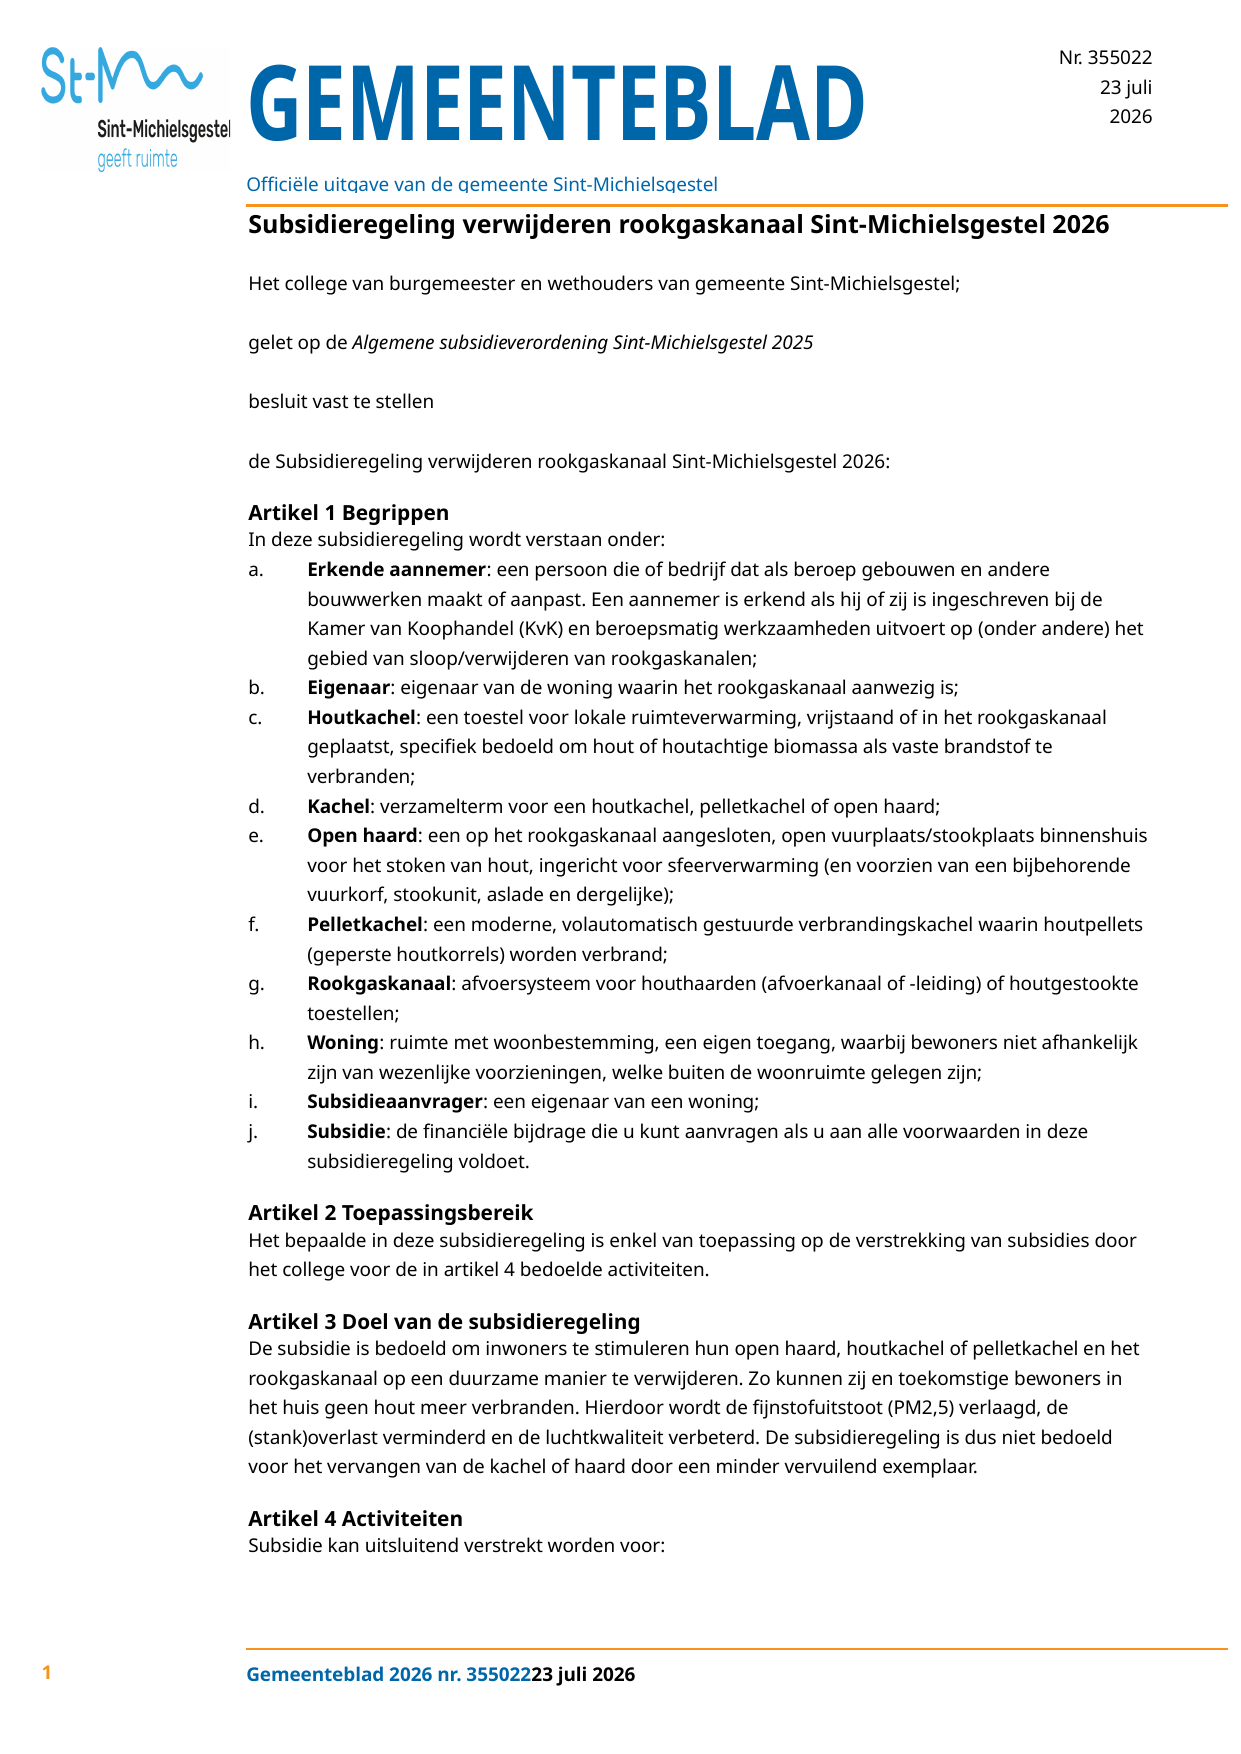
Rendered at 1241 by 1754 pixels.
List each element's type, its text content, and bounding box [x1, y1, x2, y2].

text Artikel 3 Doel van de subsidieregeling [248, 1307, 1152, 1335]
text Het bepaalde in deze subsidieregeling is enkel van toepassing op de verstrekking van subsidies door het college voor de in artikel 4 bedoelde activiteiten. [248, 1227, 1152, 1282]
text Subsidieregeling verwijderen rookgaskanaal Sint-Michielsgestel 2026 [248, 207, 1152, 241]
list Eigenaar: eigenaar van de woning waarin het rookgaskanaal aanwezig is; [248, 674, 1152, 700]
list Erkende aannemer: een persoon die of bedrijf dat als beroep gebouwen en andere bouwwerken maakt of aanpast. Een aannemer is erkend als hij of zij is ingeschreven bij de Kamer van Koophandel (KvK) en beroepsmatig werkzaamheden uitvoert op (onder andere) het gebied van sloop/verwijderen van rookgaskanalen; [248, 556, 1152, 671]
picture [41, 47, 231, 172]
text de Subsidieregeling verwijderen rookgaskanaal Sint-Michielsgestel 2026: [248, 448, 1152, 473]
text besluit vast te stellen [248, 389, 1152, 414]
text Subsidie kan uitsluitend verstrekt worden voor: [248, 1532, 1152, 1558]
text Artikel 4 Activiteiten [248, 1504, 1152, 1532]
text De subsidie is bedoeld om inwoners te stimuleren hun open haard, houtkachel of pelletkachel en het rookgaskanaal op een duurzame manier te verwijderen. Zo kunnen zij en toekomstige bewoners in het huis geen hout meer verbranden. Hierdoor wordt de fijnstofuitstoot (PM2,5) verlaagd, de (stank)overlast verminderd en de luchtkwaliteit verbeterd. De subsidieregeling is dus niet bedoeld voor het vervangen van de kachel of haard door een minder vervuilend exemplaar. [248, 1335, 1152, 1479]
text Artikel 1 Begrippen [248, 498, 1152, 527]
list Kachel: verzamelterm voor een houtkachel, pelletkachel of open haard; [248, 793, 1152, 819]
list Subsidie: de financiële bijdrage die u kunt aanvragen als u aan alle voorwaarden in deze subsidieregeling voldoet. [248, 1118, 1152, 1174]
list Houtkachel: een toestel voor lokale ruimteverwarming, vrijstaand of in het rookgaskanaal geplaatst, specifiek bedoeld om hout of houtachtige biomassa als vaste brandstof te verbranden; [248, 704, 1152, 789]
list Rookgaskanaal: afvoersysteem voor houthaarden (afvoerkanaal of -leiding) of houtgestookte toestellen; [248, 970, 1152, 1026]
list Open haard: een op het rookgaskanaal aangesloten, open vuurplaats/stookplaats binnenshuis voor het stoken van hout, ingericht voor sfeerverwarming (en voorzien van een bijbehorende vuurkorf, stookunit, aslade en dergelijke); [248, 822, 1152, 907]
text gelet op de Algemene subsidieverordening Sint-Michielsgestel 2025 [248, 329, 1152, 355]
list Pelletkachel: een moderne, volautomatisch gestuurde verbrandingskachel waarin houtpellets (geperste houtkorrels) worden verbrand; [248, 911, 1152, 967]
text Het college van burgemeester en wethouders van gemeente Sint-Michielsgestel; [248, 270, 1152, 296]
text In deze subsidieregeling wordt verstaan onder: [248, 527, 1152, 552]
text Artikel 2 Toepassingsbereik [248, 1198, 1152, 1227]
list Subsidieaanvrager: een eigenaar van een woning; [248, 1089, 1152, 1114]
list Woning: ruimte met woonbestemming, een eigen toegang, waarbij bewoners niet afhankelijk zijn van wezenlijke voorzieningen, welke buiten de woonruimte gelegen zijn; [248, 1029, 1152, 1085]
